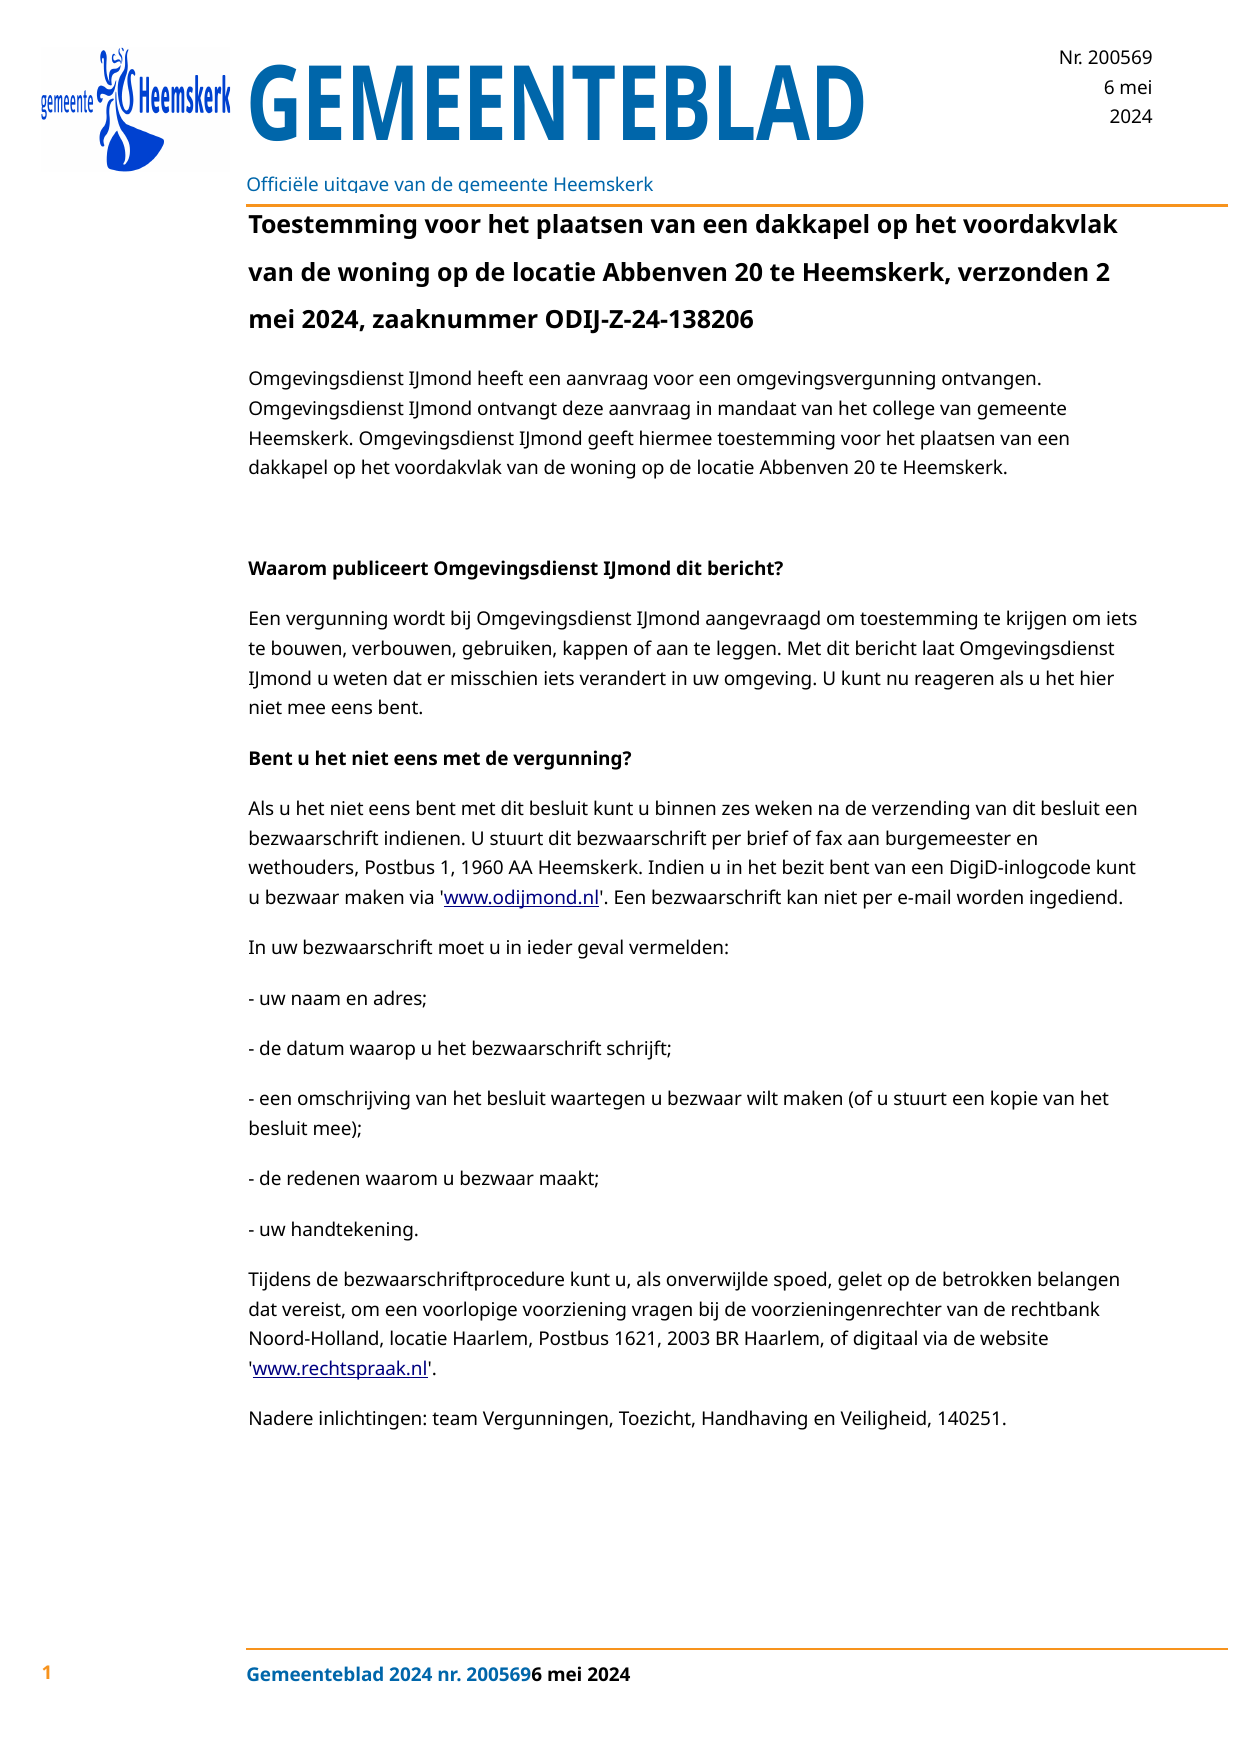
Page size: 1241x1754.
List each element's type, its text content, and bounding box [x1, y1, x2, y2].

text - de datum waarop u het bezwaarschrift schrijft; [248, 1035, 1152, 1061]
text Omgevingsdienst IJmond heeft een aanvraag voor een omgevingsvergunning ontvangen. Omgevingsdienst IJmond ontvangt deze aanvraag in mandaat van het college van gemeente Heemskerk. Omgevingsdienst IJmond geeft hiermee toestemming voor het plaatsen van een dakkapel op het voordakvlak van de woning op de locatie Abbenven 20 te Heemskerk. [248, 366, 1152, 480]
picture [41, 47, 231, 172]
text - uw handtekening. [248, 1216, 1152, 1242]
text Tijdens de bezwaarschriftprocedure kunt u, als onverwijlde spoed, gelet op de betrokken belangen dat vereist, om een voorlopige voorziening vragen bij de voorzieningenrechter van de rechtbank Noord-Holland, locatie Haarlem, Postbus 1621, 2003 BR Haarlem, of digitaal via de website 'www.rechtspraak.nl'. [248, 1266, 1152, 1381]
text Bent u het niet eens met de vergunning? [248, 745, 1152, 770]
text - een omschrijving van het besluit waartegen u bezwaar wilt maken (of u stuurt een kopie van het besluit mee); [248, 1086, 1152, 1141]
text Toestemming voor het plaatsen van een dakkapel op het voordakvlak van de woning op de locatie Abbenven 20 te Heemskerk, verzonden 2 mei 2024, zaaknummer ODIJ-Z-24-138206 [248, 207, 1152, 336]
text Een vergunning wordt bij Omgevingsdienst IJmond aangevraagd om toestemming te krijgen om iets te bouwen, verbouwen, gebruiken, kappen of aan te leggen. Met dit bericht laat Omgevingsdienst IJmond u weten dat er misschien iets verandert in uw omgeving. U kunt nu reageren als u het hier niet mee eens bent. [248, 606, 1152, 720]
text Nadere inlichtingen: team Vergunningen, Toezicht, Handhaving en Veiligheid, 140251. [248, 1406, 1152, 1431]
text In uw bezwaarschrift moet u in ieder geval vermelden: [248, 934, 1152, 960]
text Waarom publiceert Omgevingsdienst IJmond dit bericht? [248, 555, 1152, 581]
text - uw naam en adres; [248, 985, 1152, 1010]
text Als u het niet eens bent met dit besluit kunt u binnen zes weken na de verzending van dit besluit een bezwaarschrift indienen. U stuurt dit bezwaarschrift per brief of fax aan burgemeester en wethouders, Postbus 1, 1960 AA Heemskerk. Indien u in het bezit bent van een DigiD-inlogcode kunt u bezwaar maken via 'www.odijmond.nl'. Een bezwaarschrift kan niet per e-mail worden ingediend. [248, 795, 1152, 909]
text - de redenen waarom u bezwaar maakt; [248, 1166, 1152, 1191]
